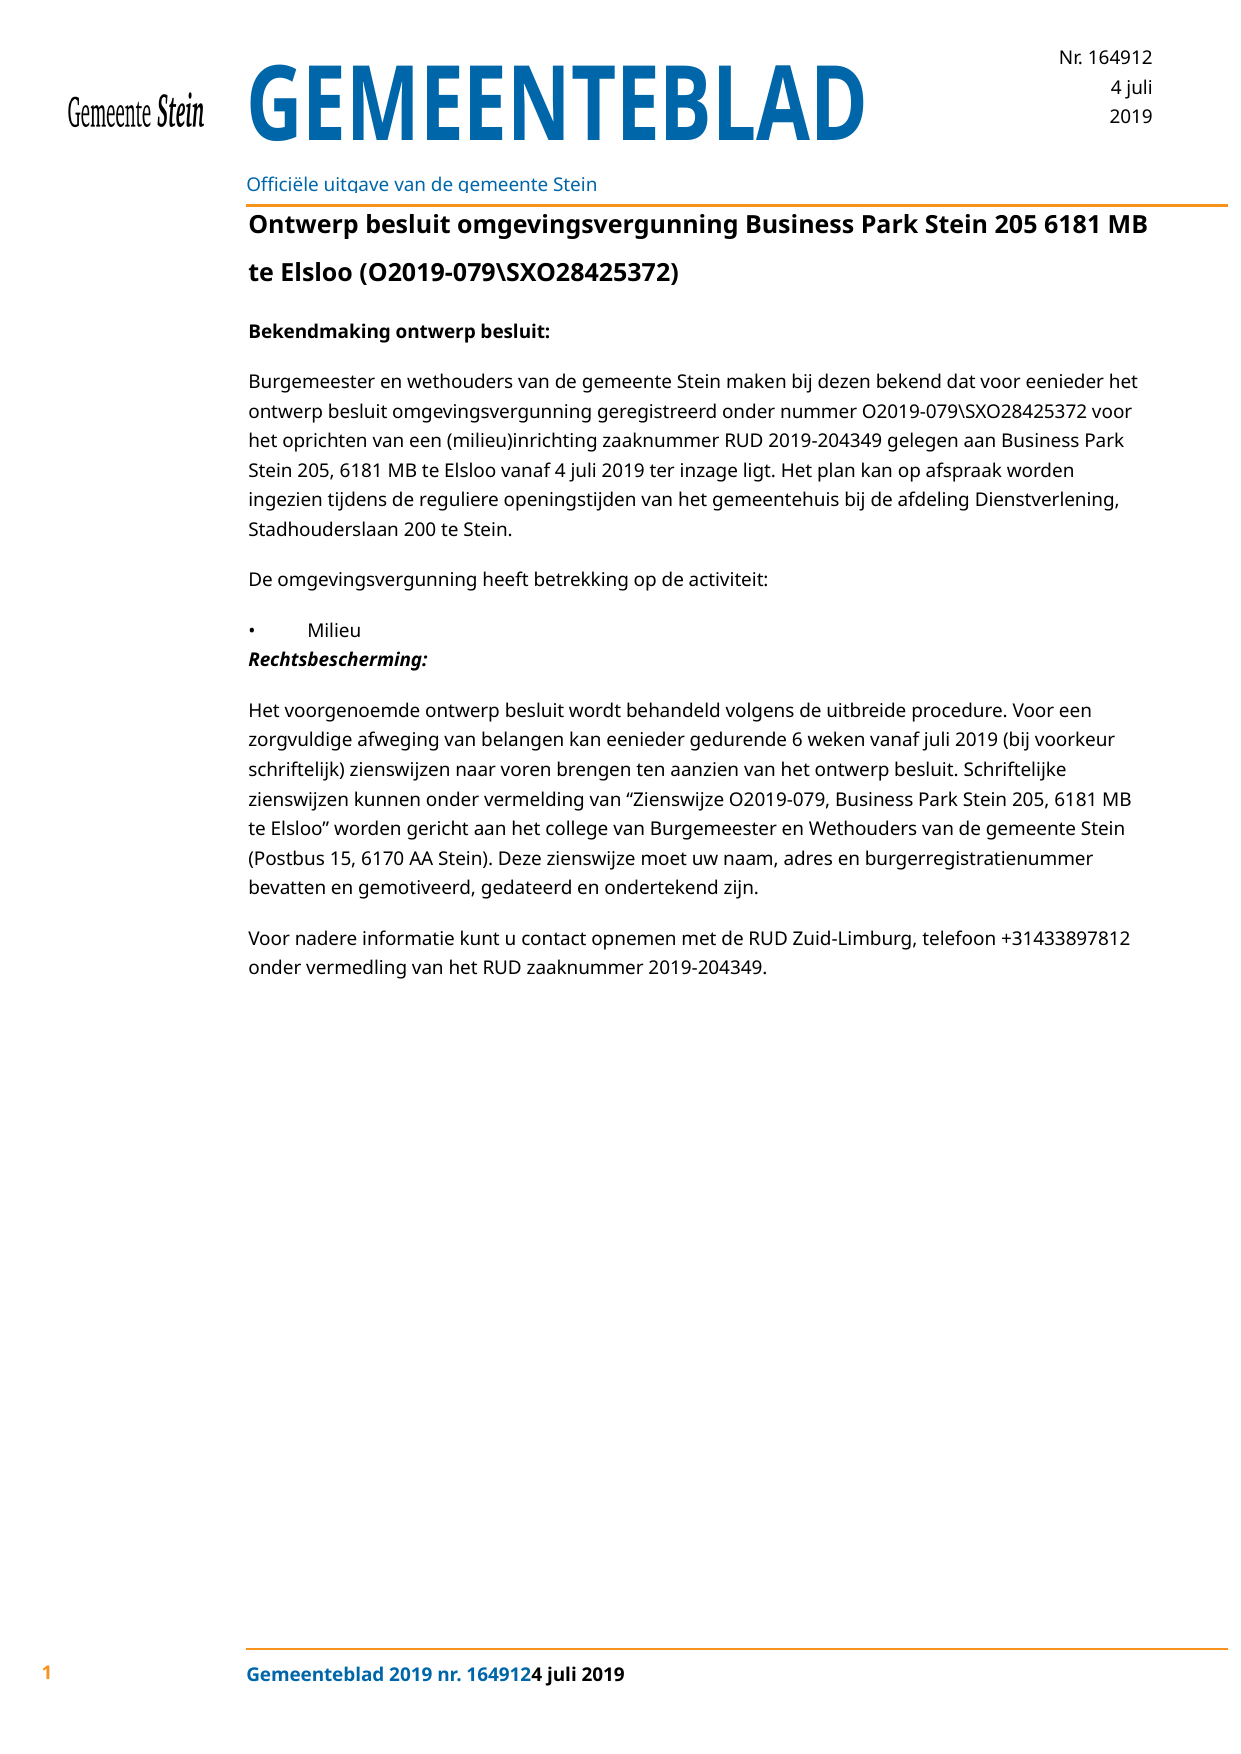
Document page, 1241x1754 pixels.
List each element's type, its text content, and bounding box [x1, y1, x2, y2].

text Het voorgenoemde ontwerp besluit wordt behandeld volgens de uitbreide procedure. Voor een zorgvuldige afweging van belangen kan eenieder gedurende 6 weken vanaf juli 2019 (bij voorkeur schriftelijk) zienswijzen naar voren brengen ten aanzien van het ontwerp besluit. Schriftelijke zienswijzen kunnen onder vermelding van “Zienswijze O2019-079, Business Park Stein 205, 6181 MB te Elsloo” worden gericht aan het college van Burgemeester en Wethouders van de gemeente Stein (Postbus 15, 6170 AA Stein). Deze zienswijze moet uw naam, adres en burgerregistratienummer bevatten en gemotiveerd, gedateerd en ondertekend zijn. [248, 697, 1152, 900]
list Milieu [248, 617, 1152, 643]
text De omgevingsvergunning heeft betrekking op de activiteit: [248, 567, 1152, 592]
text Burgemeester en wethouders van de gemeente Stein maken bij dezen bekend dat voor eenieder het ontwerp besluit omgevingsvergunning geregistreerd onder nummer O2019-079\SXO28425372 voor het oprichten van een (milieu)inrichting zaaknummer RUD 2019-204349 gelegen aan Business Park Stein 205, 6181 MB te Elsloo vanaf 4 juli 2019 ter inzage ligt. Het plan kan op afspraak worden ingezien tijdens de reguliere openingstijden van het gemeentehuis bij de afdeling Dienstverlening, Stadhouderslaan 200 te Stein. [248, 368, 1152, 542]
text Rechtsbescherming: [248, 647, 1152, 672]
text Ontwerp besluit omgevingsvergunning Business Park Stein 205 6181 MB te Elsloo (O2019-079\SXO28425372) [248, 207, 1152, 288]
picture [41, 47, 231, 172]
text Voor nadere informatie kunt u contact opnemen met de RUD Zuid-Limburg, telefoon +31433897812 onder vermedling van het RUD zaaknummer 2019-204349. [248, 925, 1152, 980]
text Bekendmaking ontwerp besluit: [248, 318, 1152, 344]
